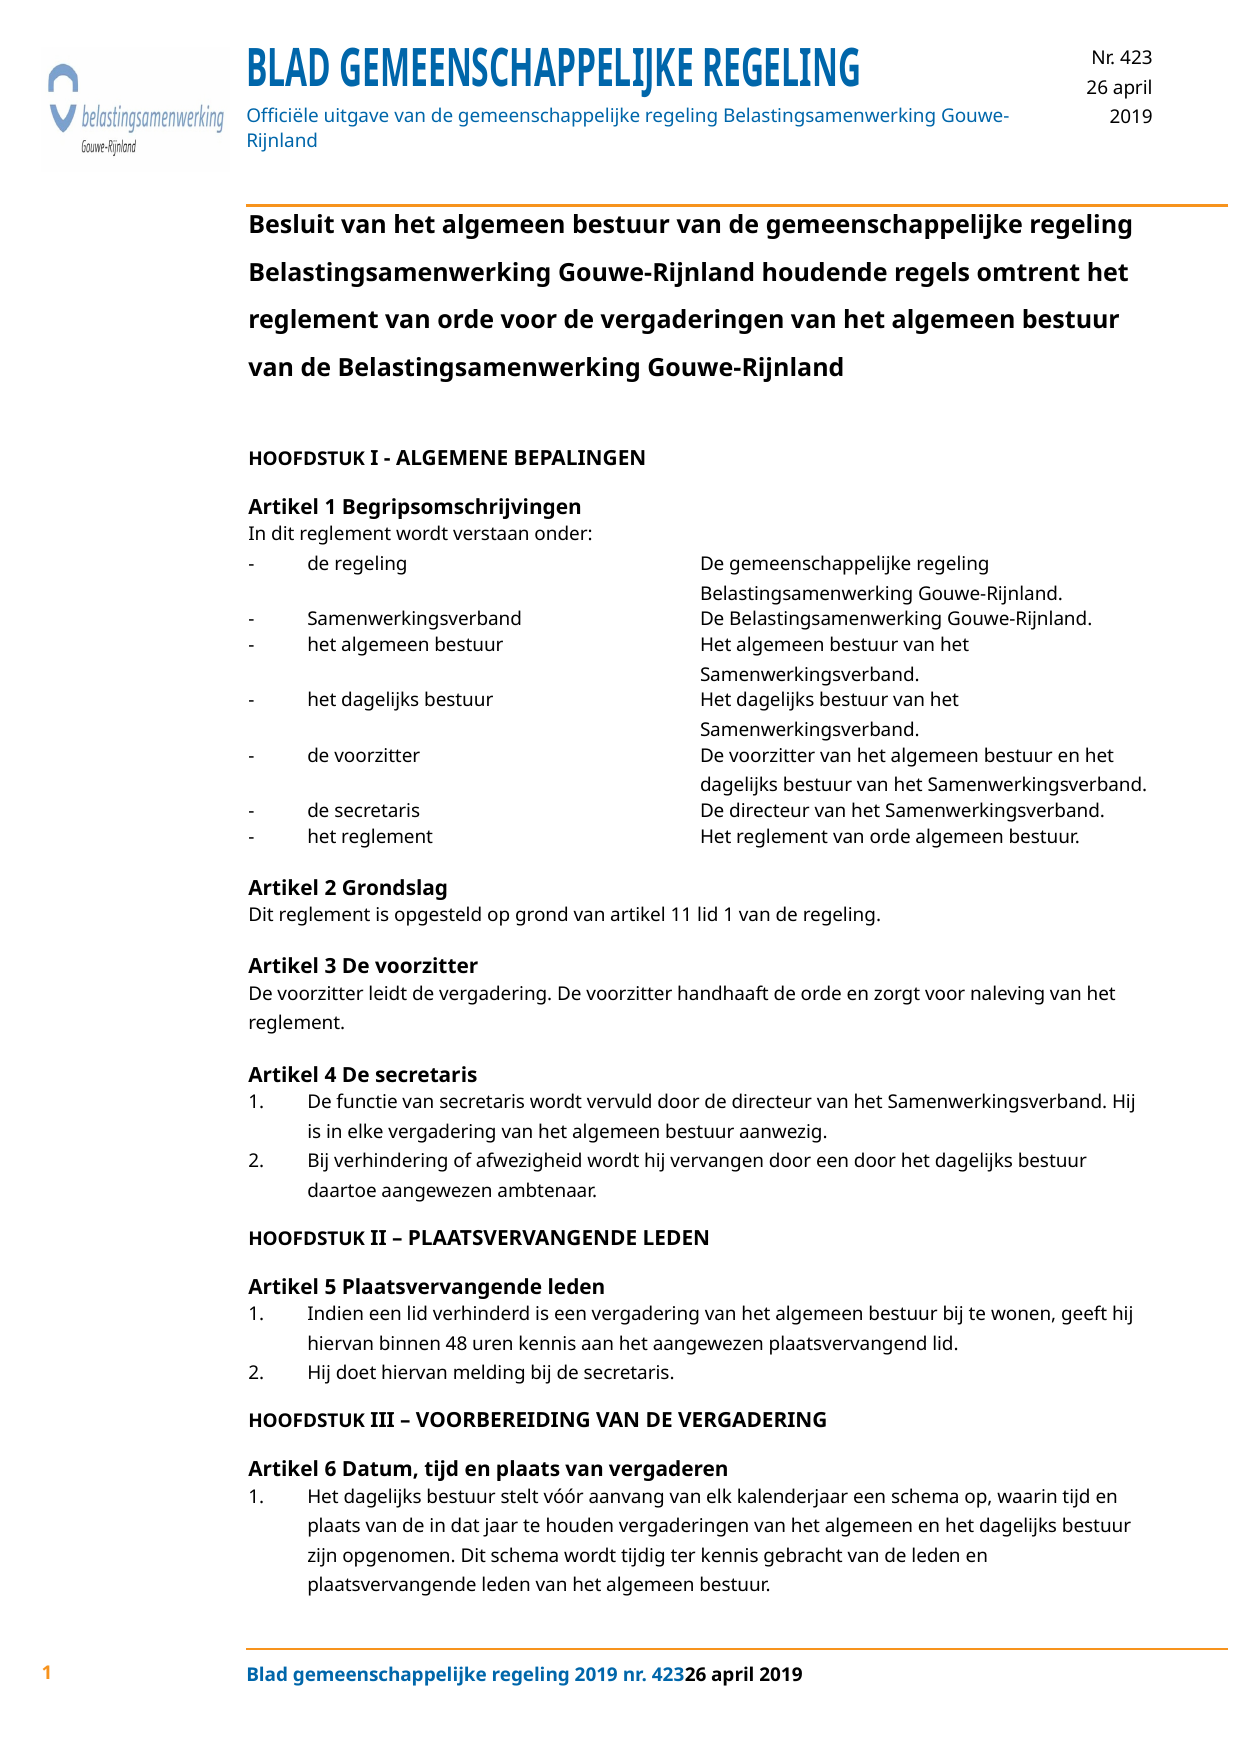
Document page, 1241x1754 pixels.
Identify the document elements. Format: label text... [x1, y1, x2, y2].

table_cell De Belastingsamenwerking Gouwe-Rijnland. [700, 605, 1152, 631]
text Artikel 5 Plaatsvervangende leden [248, 1272, 1152, 1300]
table_cell Het dagelijks bestuur van het Samenwerkingsverband. [700, 686, 1152, 742]
text HOOFDSTUK II – PLAATSVERVANGENDE LEDEN [248, 1223, 1152, 1251]
table_cell Het reglement van orde algemeen bestuur. [700, 823, 1152, 848]
list Bij verhindering of afwezigheid wordt hij vervangen door een door het dagelijks bestuur daartoe aangewezen ambtenaar. [248, 1147, 1152, 1203]
text Artikel 3 De voorzitter [248, 951, 1152, 980]
picture [41, 47, 231, 172]
table_cell Het algemeen bestuur van het Samenwerkingsverband. [700, 631, 1152, 686]
table_header De gemeenschappelijke regeling Belastingsamenwerking Gouwe-Rijnland. [700, 550, 1152, 605]
text Artikel 6 Datum, tijd en plaats van vergaderen [248, 1454, 1152, 1483]
text Artikel 4 De secretaris [248, 1060, 1152, 1088]
text HOOFDSTUK III – VOORBEREIDING VAN DE VERGADERING [248, 1405, 1152, 1434]
text Artikel 2 Grondslag [248, 873, 1152, 901]
table_cell het reglement [248, 823, 700, 848]
list De functie van secretaris wordt vervuld door de directeur van het Samenwerkingsverband. Hij is in elke vergadering van het algemeen bestuur aanwezig. [248, 1088, 1152, 1144]
table_cell het algemeen bestuur [248, 631, 700, 686]
table_cell Samenwerkingsverband [248, 605, 700, 631]
table_cell de voorzitter [248, 742, 700, 797]
text Artikel 1 Begripsomschrijvingen [248, 492, 1152, 520]
table_cell De directeur van het Samenwerkingsverband. [700, 797, 1152, 823]
text De voorzitter leidt de vergadering. De voorzitter handhaaft de orde en zorgt voor naleving van het reglement. [248, 980, 1152, 1035]
table_cell De voorzitter van het algemeen bestuur en het dagelijks bestuur van het Samenwerkingsverband. [700, 742, 1152, 797]
list Hij doet hiervan melding bij de secretaris. [248, 1359, 1152, 1385]
text Dit reglement is opgesteld op grond van artikel 11 lid 1 van de regeling. [248, 901, 1152, 927]
list Het dagelijks bestuur stelt vóór aanvang van elk kalenderjaar een schema op, waarin tijd en plaats van de in dat jaar te houden vergaderingen van het algemeen en het dagelijks bestuur zijn opgenomen. Dit schema wordt tijdig ter kennis gebracht van de leden en plaatsvervangende leden van het algemeen bestuur. [248, 1483, 1152, 1597]
text HOOFDSTUK I - ALGEMENE BEPALINGEN [248, 443, 1152, 471]
text Besluit van het algemeen bestuur van de gemeenschappelijke regeling Belastingsamenwerking Gouwe-Rijnland houdende regels omtrent het reglement van orde voor de vergaderingen van het algemeen bestuur van de Belastingsamenwerking Gouwe-Rijnland [248, 207, 1152, 384]
table_cell de secretaris [248, 797, 700, 823]
list Indien een lid verhinderd is een vergadering van het algemeen bestuur bij te wonen, geeft hij hiervan binnen 48 uren kennis aan het aangewezen plaatsvervangend lid. [248, 1300, 1152, 1356]
text In dit reglement wordt verstaan onder: [248, 520, 1152, 546]
table_cell het dagelijks bestuur [248, 686, 700, 742]
table_header de regeling [248, 550, 700, 605]
